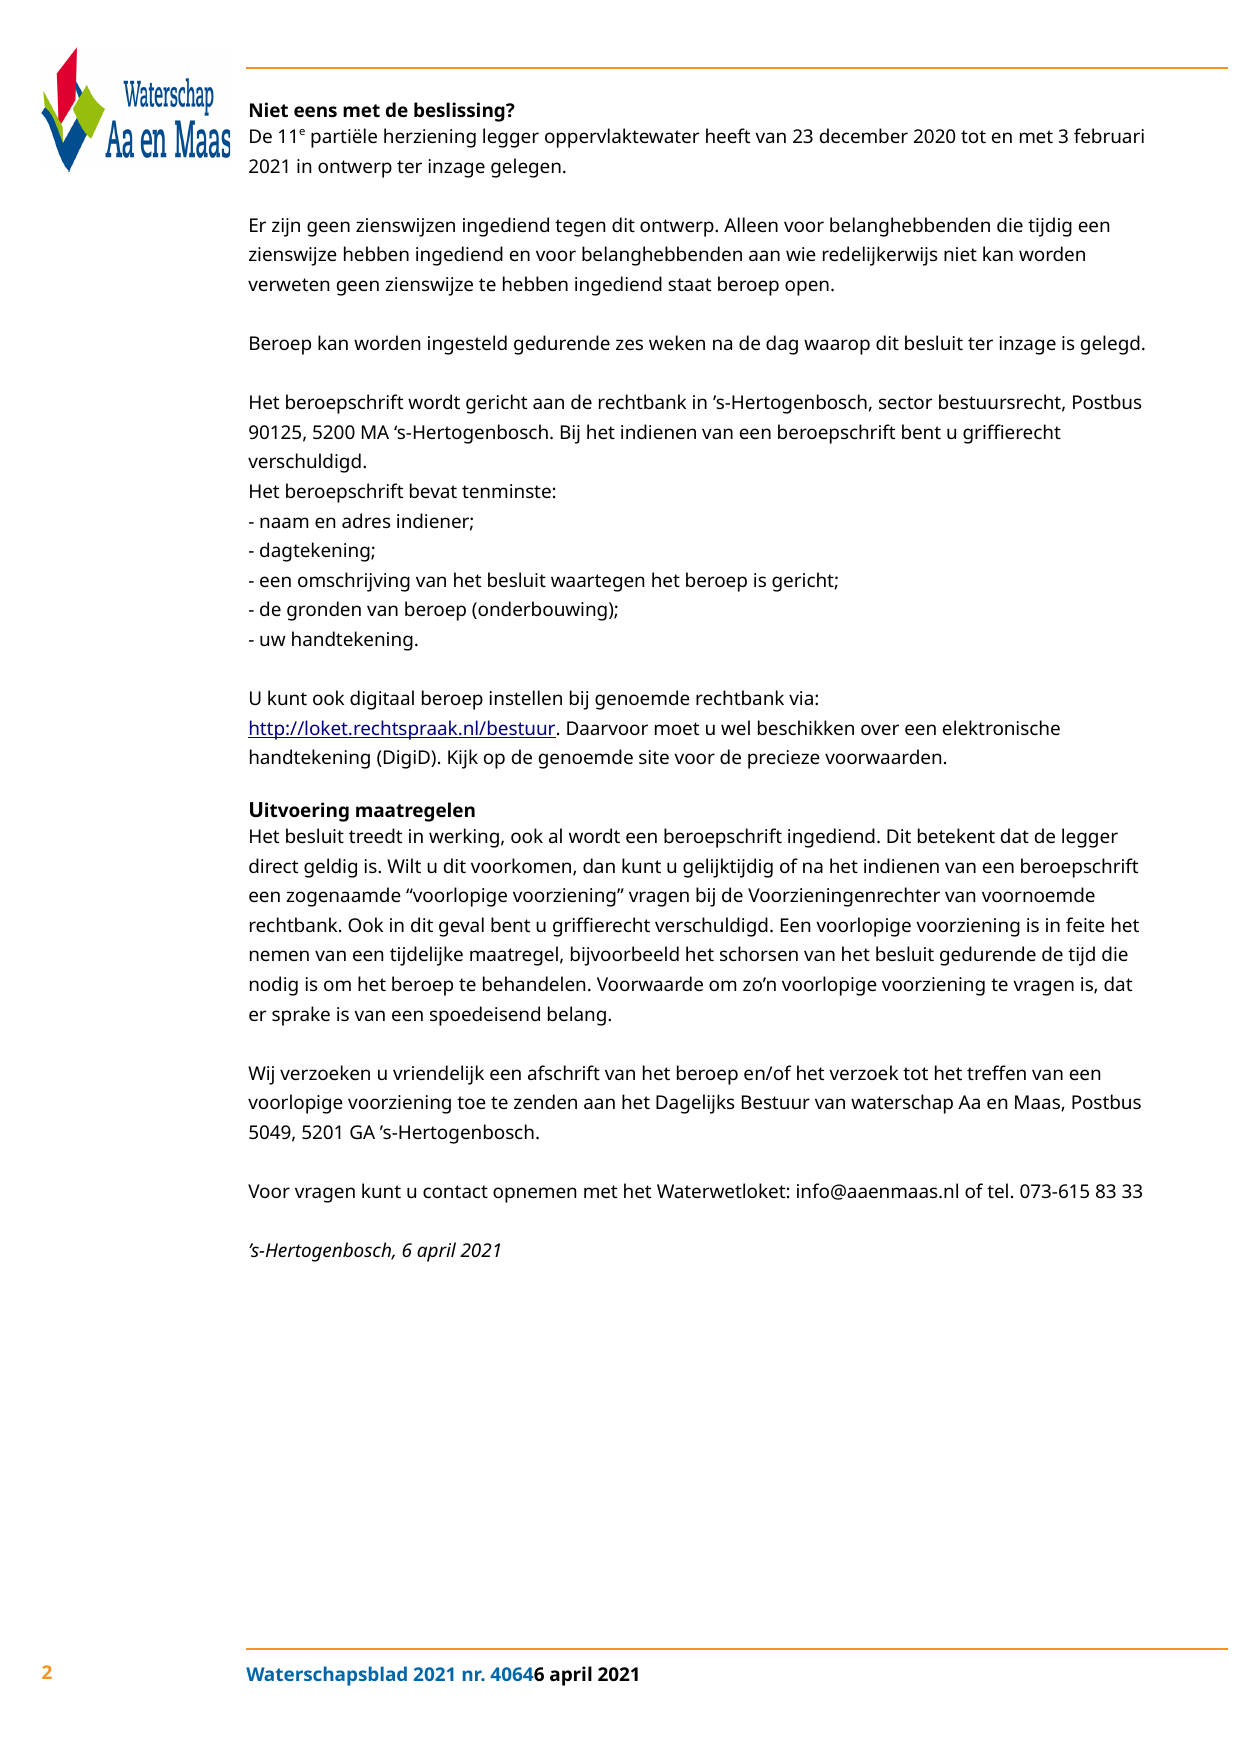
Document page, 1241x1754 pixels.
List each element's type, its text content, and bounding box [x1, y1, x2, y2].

text Er zijn geen zienswijzen ingediend tegen dit ontwerp. Alleen voor belanghebbenden die tijdig een zienswijze hebben ingediend en voor belanghebbenden aan wie redelijkerwijs niet kan worden verweten geen zienswijze te hebben ingediend staat beroep open. [248, 212, 1152, 297]
text ’s-Hertogenbosch, 6 april 2021 [248, 1237, 1152, 1263]
text De 11e partiële herziening legger oppervlaktewater heeft van 23 december 2020 tot en met 3 februari 2021 in ontwerp ter inzage gelegen. [248, 123, 1152, 178]
text - uw handtekening. [248, 626, 1152, 652]
text - naam en adres indiener; [248, 508, 1152, 533]
text Het beroepschrift wordt gericht aan de rechtbank in ’s-Hertogenbosch, sector bestuursrecht, Postbus 90125, 5200 MA ‘s-Hertogenbosch. Bij het indienen van een beroepschrift bent u griffierecht verschuldigd. [248, 389, 1152, 474]
text http://loket.rechtspraak.nl/bestuur. Daarvoor moet u wel beschikken over een elektronische handtekening (DigiD). Kijk op de genoemde site voor de precieze voorwaarden. [248, 715, 1152, 770]
text U kunt ook digitaal beroep instellen bij genoemde rechtbank via: [248, 685, 1152, 711]
text Het besluit treedt in werking, ook al wordt een beroepschrift ingediend. Dit betekent dat de legger direct geldig is. Wilt u dit voorkomen, dan kunt u gelijktijdig of na het indienen van een beroepschrift een zogenaamde “voorlopige voorziening” vragen bij de Voorzieningenrechter van voornoemde rechtbank. Ook in dit geval bent u griffierecht verschuldigd. Een voorlopige voorziening is in feite het nemen van een tijdelijke maatregel, bijvoorbeeld het schorsen van het besluit gedurende de tijd die nodig is om het beroep te behandelen. Voorwaarde om zo’n voorlopige voorziening te vragen is, dat er sprake is van een spoedeisend belang. [248, 823, 1152, 1027]
text Het beroepschrift bevat tenminste: [248, 478, 1152, 504]
text Voor vragen kunt u contact opnemen met het Waterwetloket: info@aaenmaas.nl of tel. 073-615 83 33 [248, 1178, 1152, 1204]
picture [41, 47, 231, 172]
text Niet eens met de beslissing? [248, 95, 1152, 123]
text - de gronden van beroep (onderbouwing); [248, 597, 1152, 622]
text - dagtekening; [248, 537, 1152, 563]
text Beroep kan worden ingesteld gedurende zes weken na de dag waarop dit besluit ter inzage is gelegd. [248, 330, 1152, 356]
text - een omschrijving van het besluit waartegen het beroep is gericht; [248, 567, 1152, 593]
text Uitvoering maatregelen [248, 795, 1152, 823]
text Wij verzoeken u vriendelijk een afschrift van het beroep en/of het verzoek tot het treffen van een voorlopige voorziening toe te zenden aan het Dagelijks Bestuur van waterschap Aa en Maas, Postbus 5049, 5201 GA ’s-Hertogenbosch. [248, 1060, 1152, 1145]
